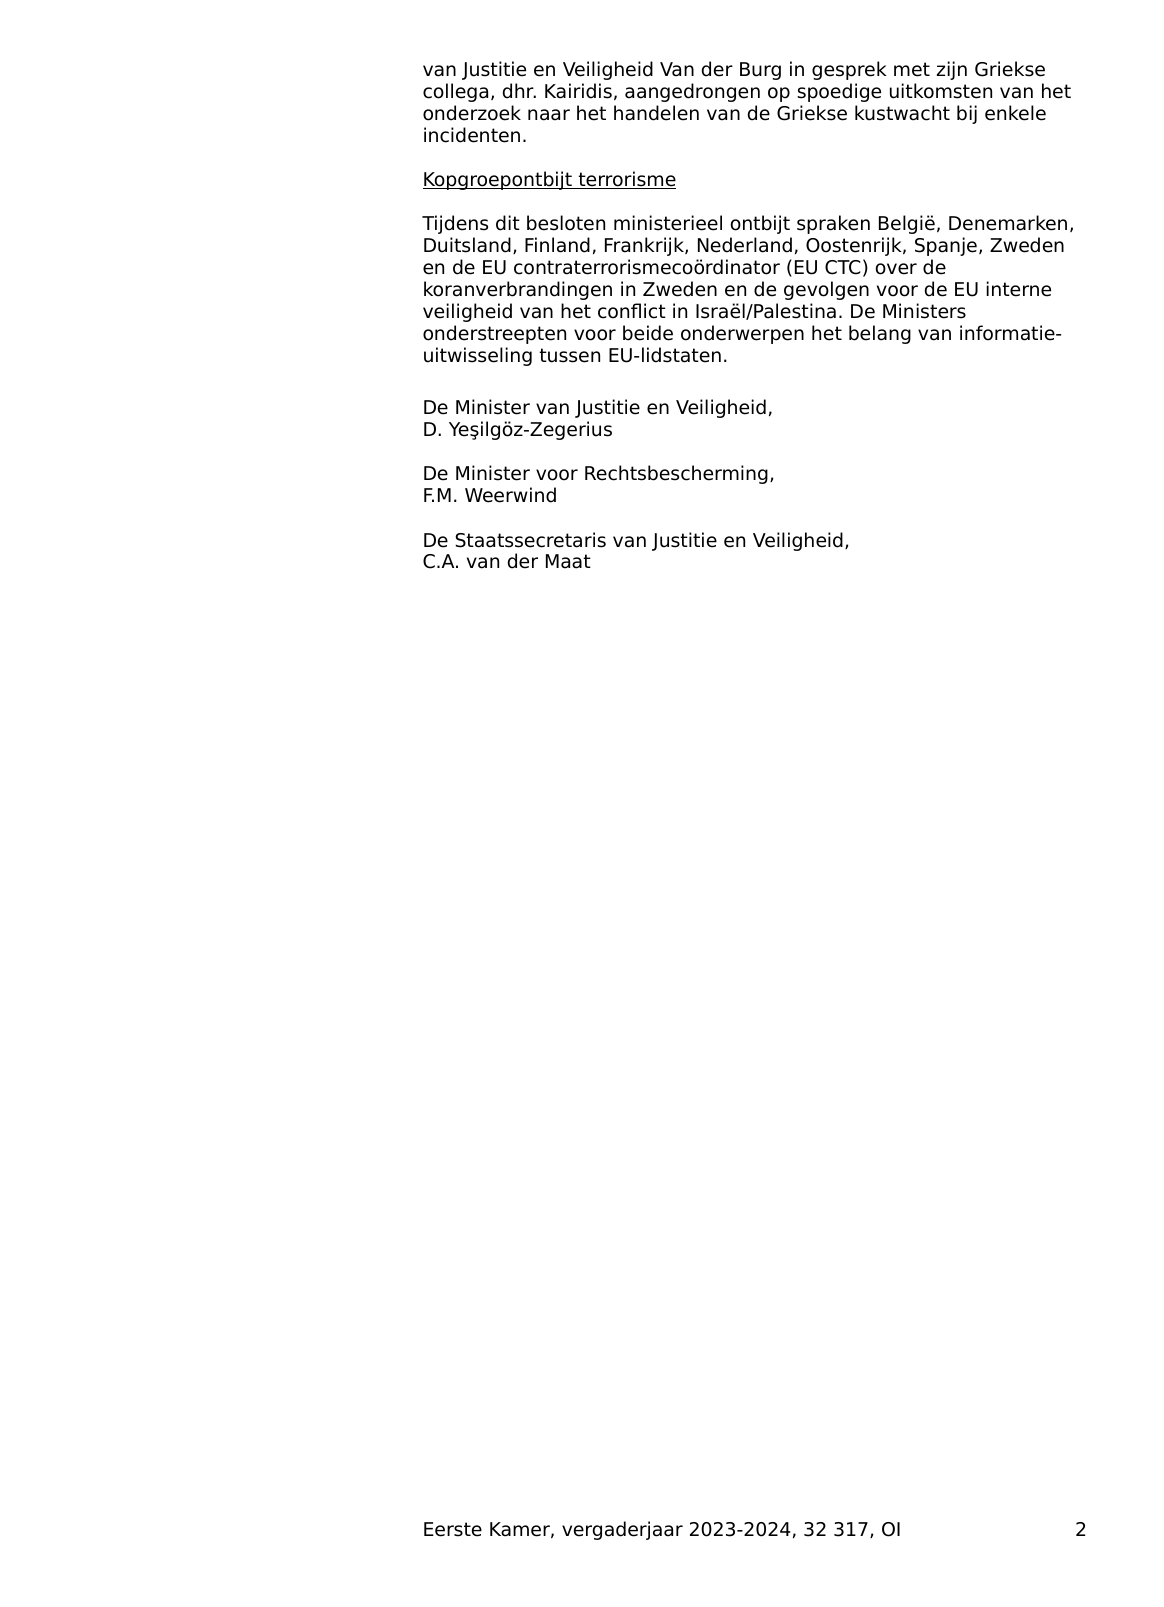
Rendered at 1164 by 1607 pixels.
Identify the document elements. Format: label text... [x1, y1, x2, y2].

text van Justitie en Veiligheid Van der Burg in gesprek met zijn Griekse collega, dhr. Kairidis, aangedrongen op spoedige uitkomsten van het onderzoek naar het handelen van de Griekse kustwacht bij enkele incidenten. [422, 59, 1087, 147]
text De Minister van Justitie en Veiligheid, D. Yeşilgöz-Zegerius [422, 397, 1087, 441]
text Tijdens dit besloten ministerieel ontbijt spraken België, Denemarken, Duitsland, Finland, Frankrijk, Nederland, Oostenrijk, Spanje, Zweden en de EU contraterrorismecoördinator (EU CTC) over de koranverbrandingen in Zweden en de gevolgen voor de EU interne veiligheid van het conflict in Israël/Palestina. De Ministers onderstreepten voor beide onderwerpen het belang van informatie-uitwisseling tussen EU-lidstaten. [422, 213, 1087, 367]
text De Staatssecretaris van Justitie en Veiligheid, C.A. van der Maat [422, 529, 1087, 573]
text De Minister voor Rechtsbescherming, F.M. Weerwind [422, 463, 1087, 507]
subtitle Kopgroepontbijt terrorisme [422, 169, 1087, 191]
